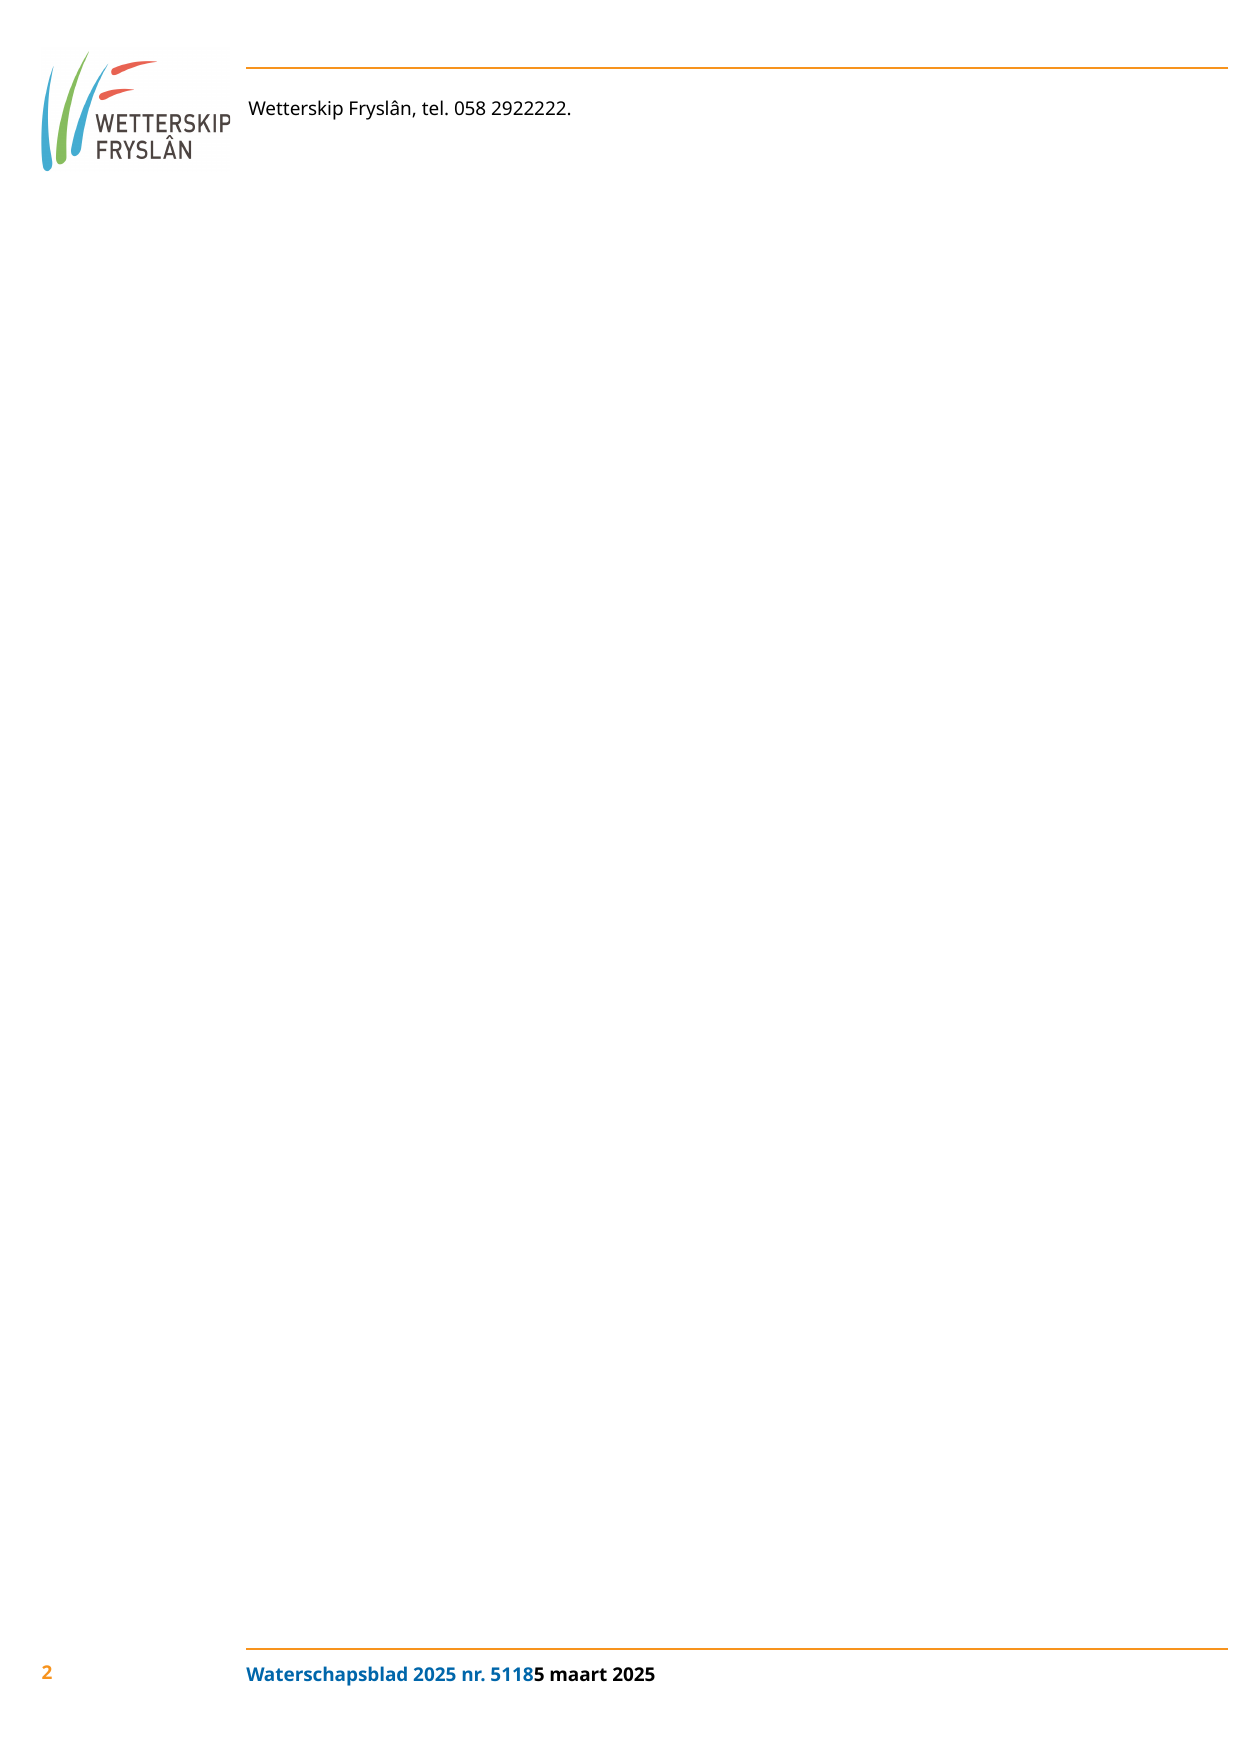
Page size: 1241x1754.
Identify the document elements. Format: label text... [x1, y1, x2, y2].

picture [41, 47, 231, 172]
text Wetterskip Fryslân, tel. 058 2922222. [248, 95, 1152, 121]
